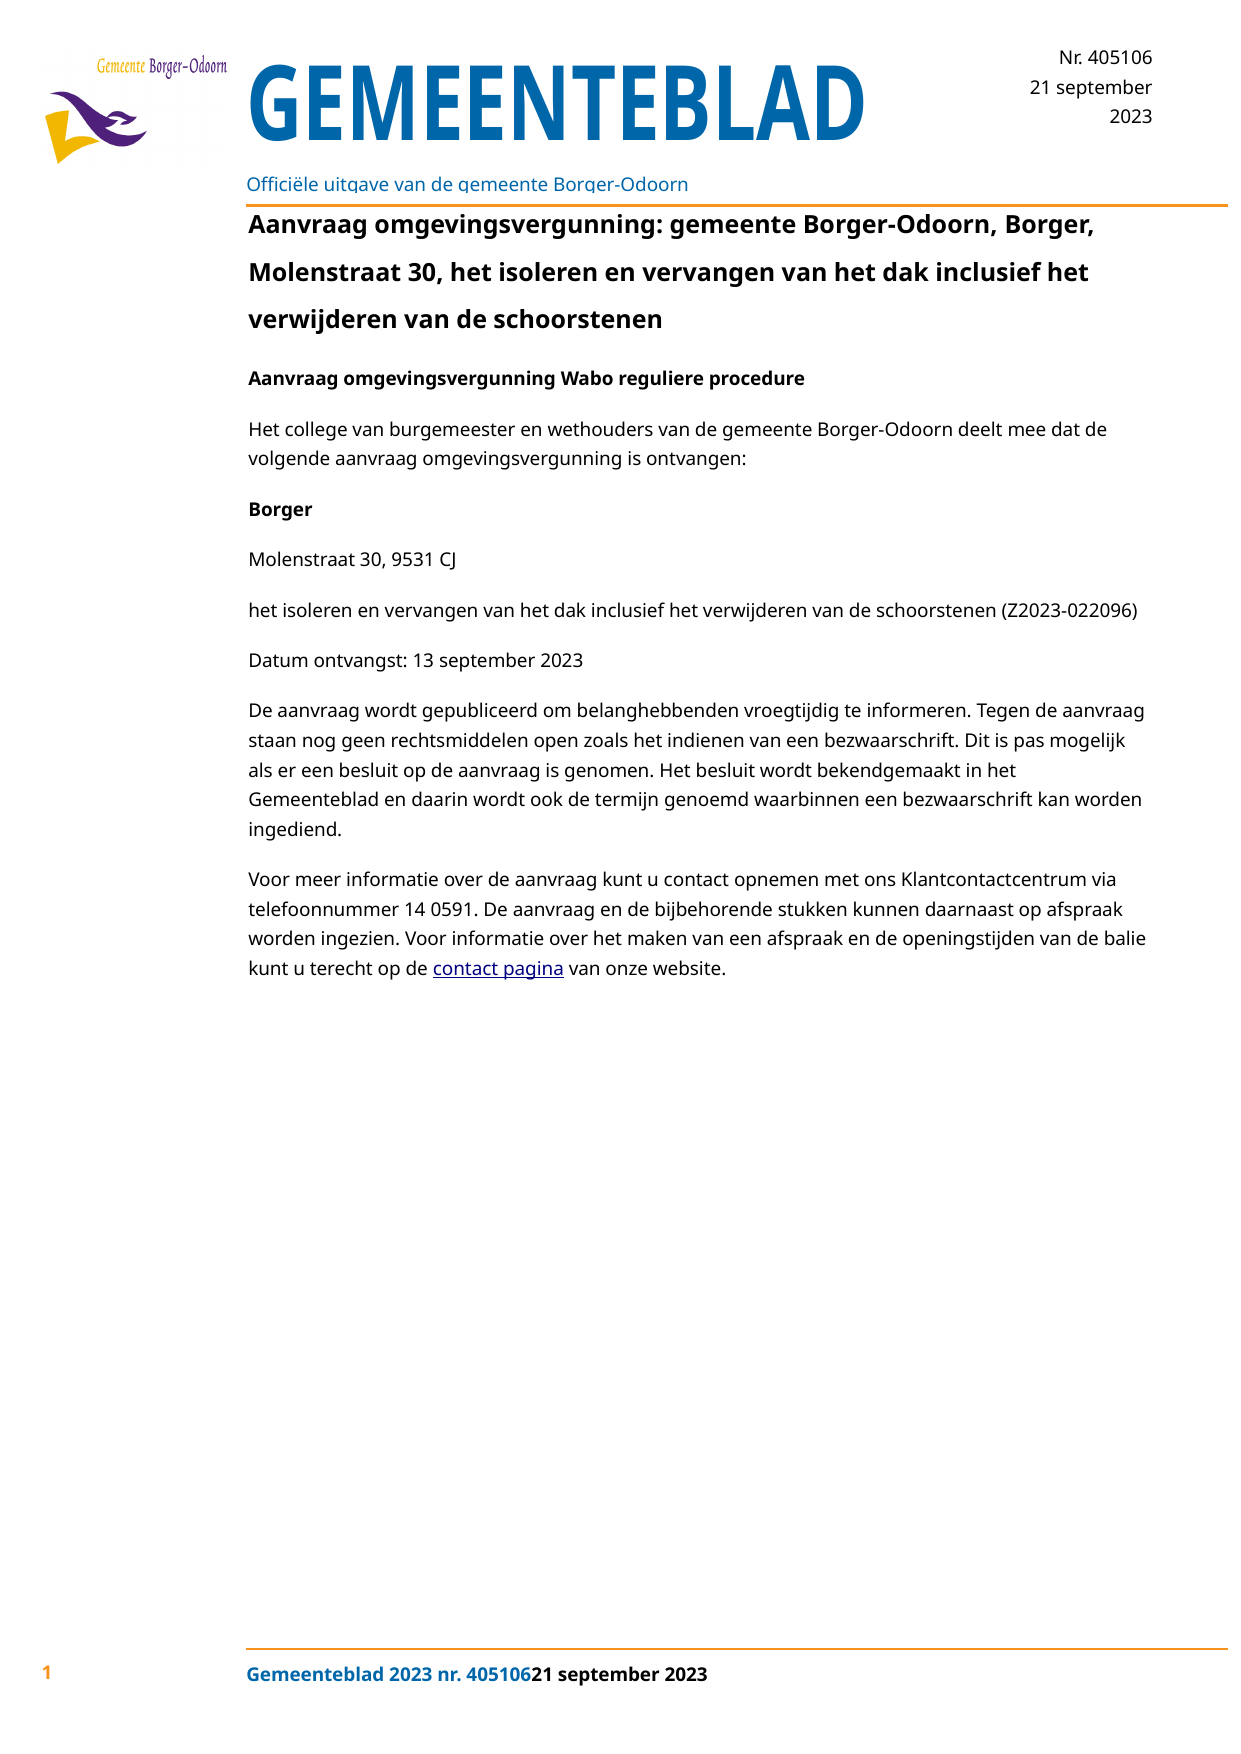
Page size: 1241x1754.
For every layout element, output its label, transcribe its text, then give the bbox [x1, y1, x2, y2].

text Borger [248, 496, 1152, 522]
text De aanvraag wordt gepubliceerd om belanghebbenden vroegtijdig te informeren. Tegen de aanvraag staan nog geen rechtsmiddelen open zoals het indienen van een bezwaarschrift. Dit is pas mogelijk als er een besluit op de aanvraag is genomen. Het besluit wordt bekendgemaakt in het Gemeenteblad en daarin wordt ook de termijn genoemd waarbinnen een bezwaarschrift kan worden ingediend. [248, 698, 1152, 842]
text Het college van burgemeester en wethouders van de gemeente Borger-Odoorn deelt mee dat de volgende aanvraag omgevingsvergunning is ontvangen: [248, 416, 1152, 471]
text Aanvraag omgevingsvergunning: gemeente Borger-Odoorn, Borger, Molenstraat 30, het isoleren en vervangen van het dak inclusief het verwijderen van de schoorstenen [248, 207, 1152, 336]
picture [41, 47, 231, 172]
text Datum ontvangst: 13 september 2023 [248, 647, 1152, 673]
text het isoleren en vervangen van het dak inclusief het verwijderen van de schoorstenen (Z2023-022096) [248, 597, 1152, 622]
text Aanvraag omgevingsvergunning Wabo reguliere procedure [248, 366, 1152, 391]
text Molenstraat 30, 9531 CJ [248, 546, 1152, 572]
text Voor meer informatie over de aanvraag kunt u contact opnemen met ons Klantcontactcentrum via telefoonnummer 14 0591. De aanvraag en de bijbehorende stukken kunnen daarnaast op afspraak worden ingezien. Voor informatie over het maken van een afspraak en de openingstijden van de balie kunt u terecht op de contact pagina van onze website. [248, 866, 1152, 981]
